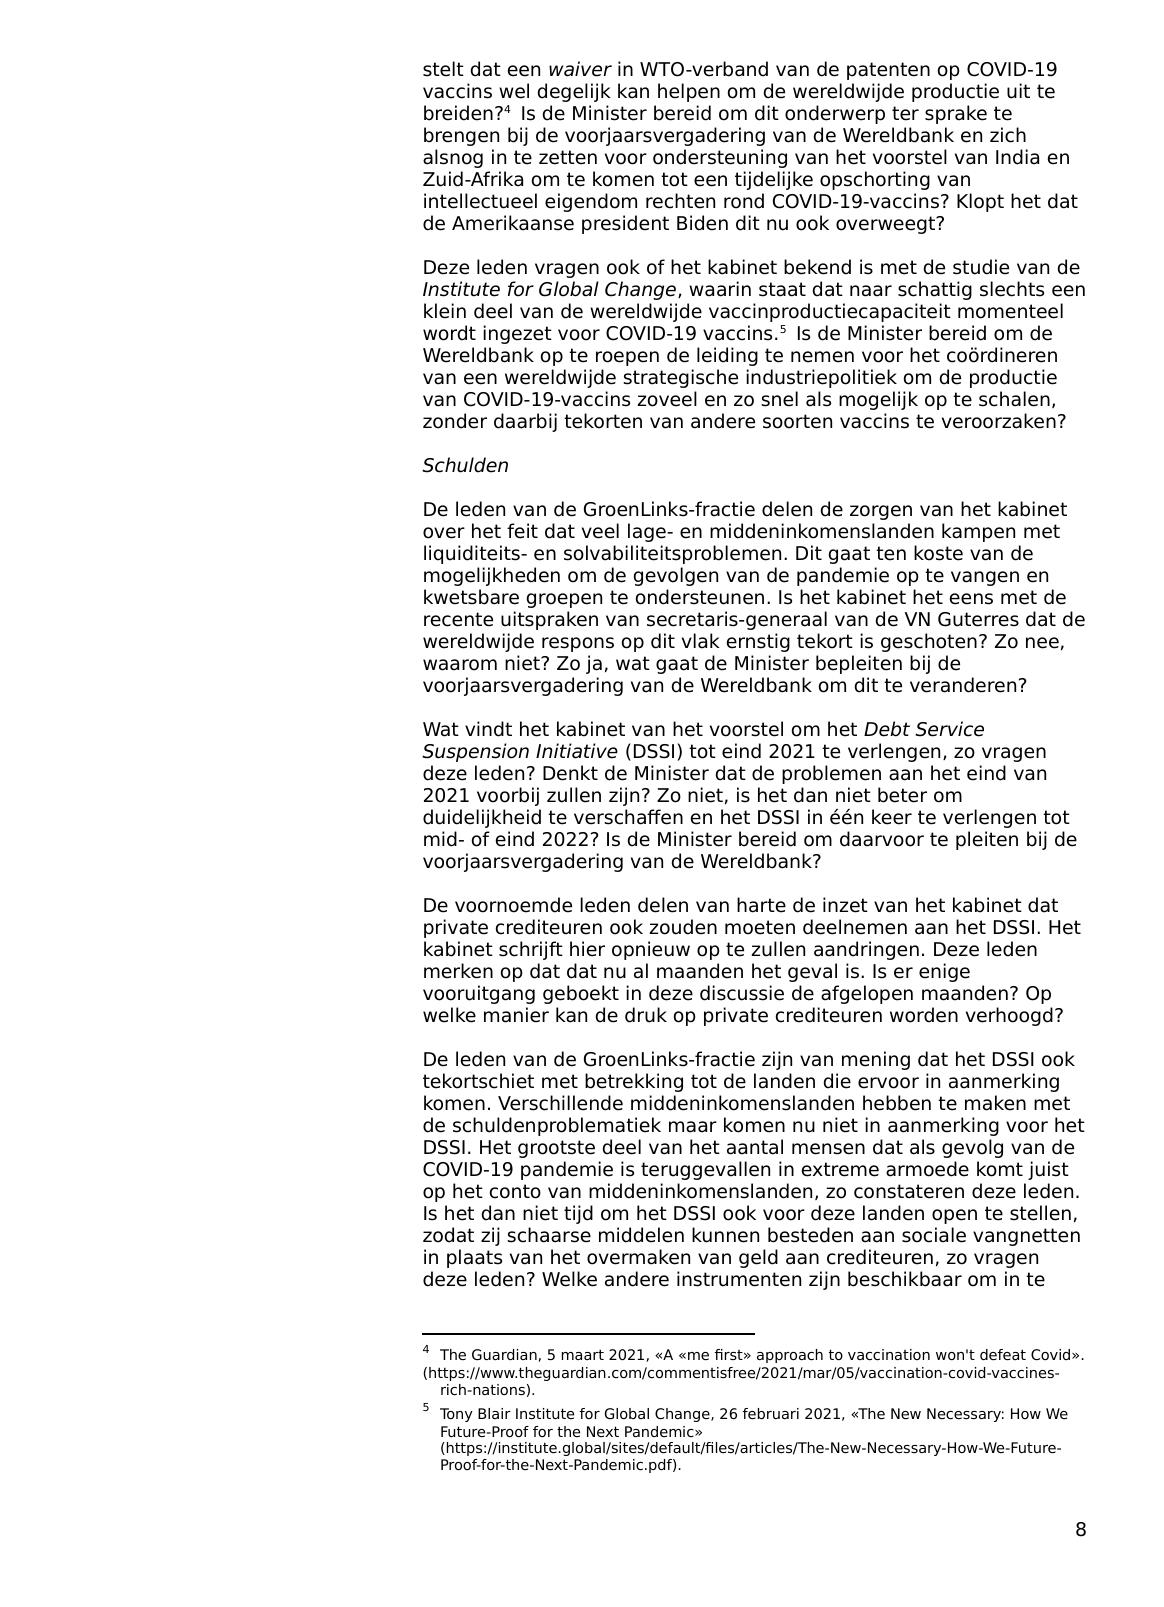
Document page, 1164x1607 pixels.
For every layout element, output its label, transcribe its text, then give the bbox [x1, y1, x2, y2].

text De leden van de GroenLinks-fractie delen de zorgen van het kabinet over het feit dat veel lage- en middeninkomenslanden kampen met liquiditeits- en solvabiliteitsproblemen. Dit gaat ten koste van de mogelijkheden om de gevolgen van de pandemie op te vangen en kwetsbare groepen te ondersteunen. Is het kabinet het eens met de recente uitspraken van secretaris-generaal van de VN Guterres dat de wereldwijde respons op dit vlak ernstig tekort is geschoten? Zo nee, waarom niet? Zo ja, wat gaat de Minister bepleiten bij de voorjaarsvergadering van de Wereldbank om dit te veranderen? [422, 499, 1087, 697]
text The Guardian, 5 maart 2021, «A «me first» approach to vaccination won't defeat Covid». [422, 1343, 1087, 1365]
text De voornoemde leden delen van harte de inzet van het kabinet dat private crediteuren ook zouden moeten deelnemen aan het DSSI. Het kabinet schrijft hier opnieuw op te zullen aandringen. Deze leden merken op dat dat nu al maanden het geval is. Is er enige vooruitgang geboekt in deze discussie de afgelopen maanden? Op welke manier kan de druk op private crediteuren worden verhoogd? [422, 895, 1087, 1027]
text (https://www.theguardian.com/commentisfree/2021/mar/05/vaccination-covid-vaccines-rich-nations). [422, 1365, 1087, 1399]
text Wat vindt het kabinet van het voorstel om het Debt Service Suspension Initiative (DSSI) tot eind 2021 te verlengen, zo vragen deze leden? Denkt de Minister dat de problemen aan het eind van 2021 voorbij zullen zijn? Zo niet, is het dan niet beter om duidelijkheid te verschaffen en het DSSI in één keer te verlengen tot mid- of eind 2022? Is de Minister bereid om daarvoor te pleiten bij de voorjaarsvergadering van de Wereldbank? [422, 719, 1087, 873]
text De leden van de GroenLinks-fractie zijn van mening dat het DSSI ook tekortschiet met betrekking tot de landen die ervoor in aanmerking komen. Verschillende middeninkomenslanden hebben te maken met de schuldenproblematiek maar komen nu niet in aanmerking voor het DSSI. Het grootste deel van het aantal mensen dat als gevolg van de COVID-19 pandemie is teruggevallen in extreme armoede komt juist op het conto van middeninkomenslanden, zo constateren deze leden. Is het dan niet tijd om het DSSI ook voor deze landen open te stellen, zodat zij schaarse middelen kunnen besteden aan sociale vangnetten in plaats van het overmaken van geld aan crediteuren, zo vragen deze leden? Welke andere instrumenten zijn beschikbaar om in te [422, 1049, 1087, 1291]
text stelt dat een waiver in WTO-verband van de patenten op COVID-19 vaccins wel degelijk kan helpen om de wereldwijde productie uit te breiden? Is de Minister bereid om dit onderwerp ter sprake te brengen bij de voorjaarsvergadering van de Wereldbank en zich alsnog in te zetten voor ondersteuning van het voorstel van India en Zuid-Afrika om te komen tot een tijdelijke opschorting van intellectueel eigendom rechten rond COVID-19-vaccins? Klopt het dat de Amerikaanse president Biden dit nu ook overweegt? [422, 59, 1087, 235]
text Tony Blair Institute for Global Change, 26 februari 2021, «The New Necessary: How We Future-Proof for the Next Pandemic» (https://institute.global/sites/default/files/articles/The-New-Necessary-How-We-Future-Proof-for-the-Next-Pandemic.pdf). [422, 1402, 1087, 1474]
text Deze leden vragen ook of het kabinet bekend is met de studie van de Institute for Global Change, waarin staat dat naar schattig slechts een klein deel van de wereldwijde vaccinproductiecapaciteit momenteel wordt ingezet voor COVID-19 vaccins. Is de Minister bereid om de Wereldbank op te roepen de leiding te nemen voor het coördineren van een wereldwijde strategische industriepolitiek om de productie van COVID-19-vaccins zoveel en zo snel als mogelijk op te schalen, zonder daarbij tekorten van andere soorten vaccins te veroorzaken? [422, 257, 1087, 433]
subtitle Schulden [422, 455, 1087, 477]
